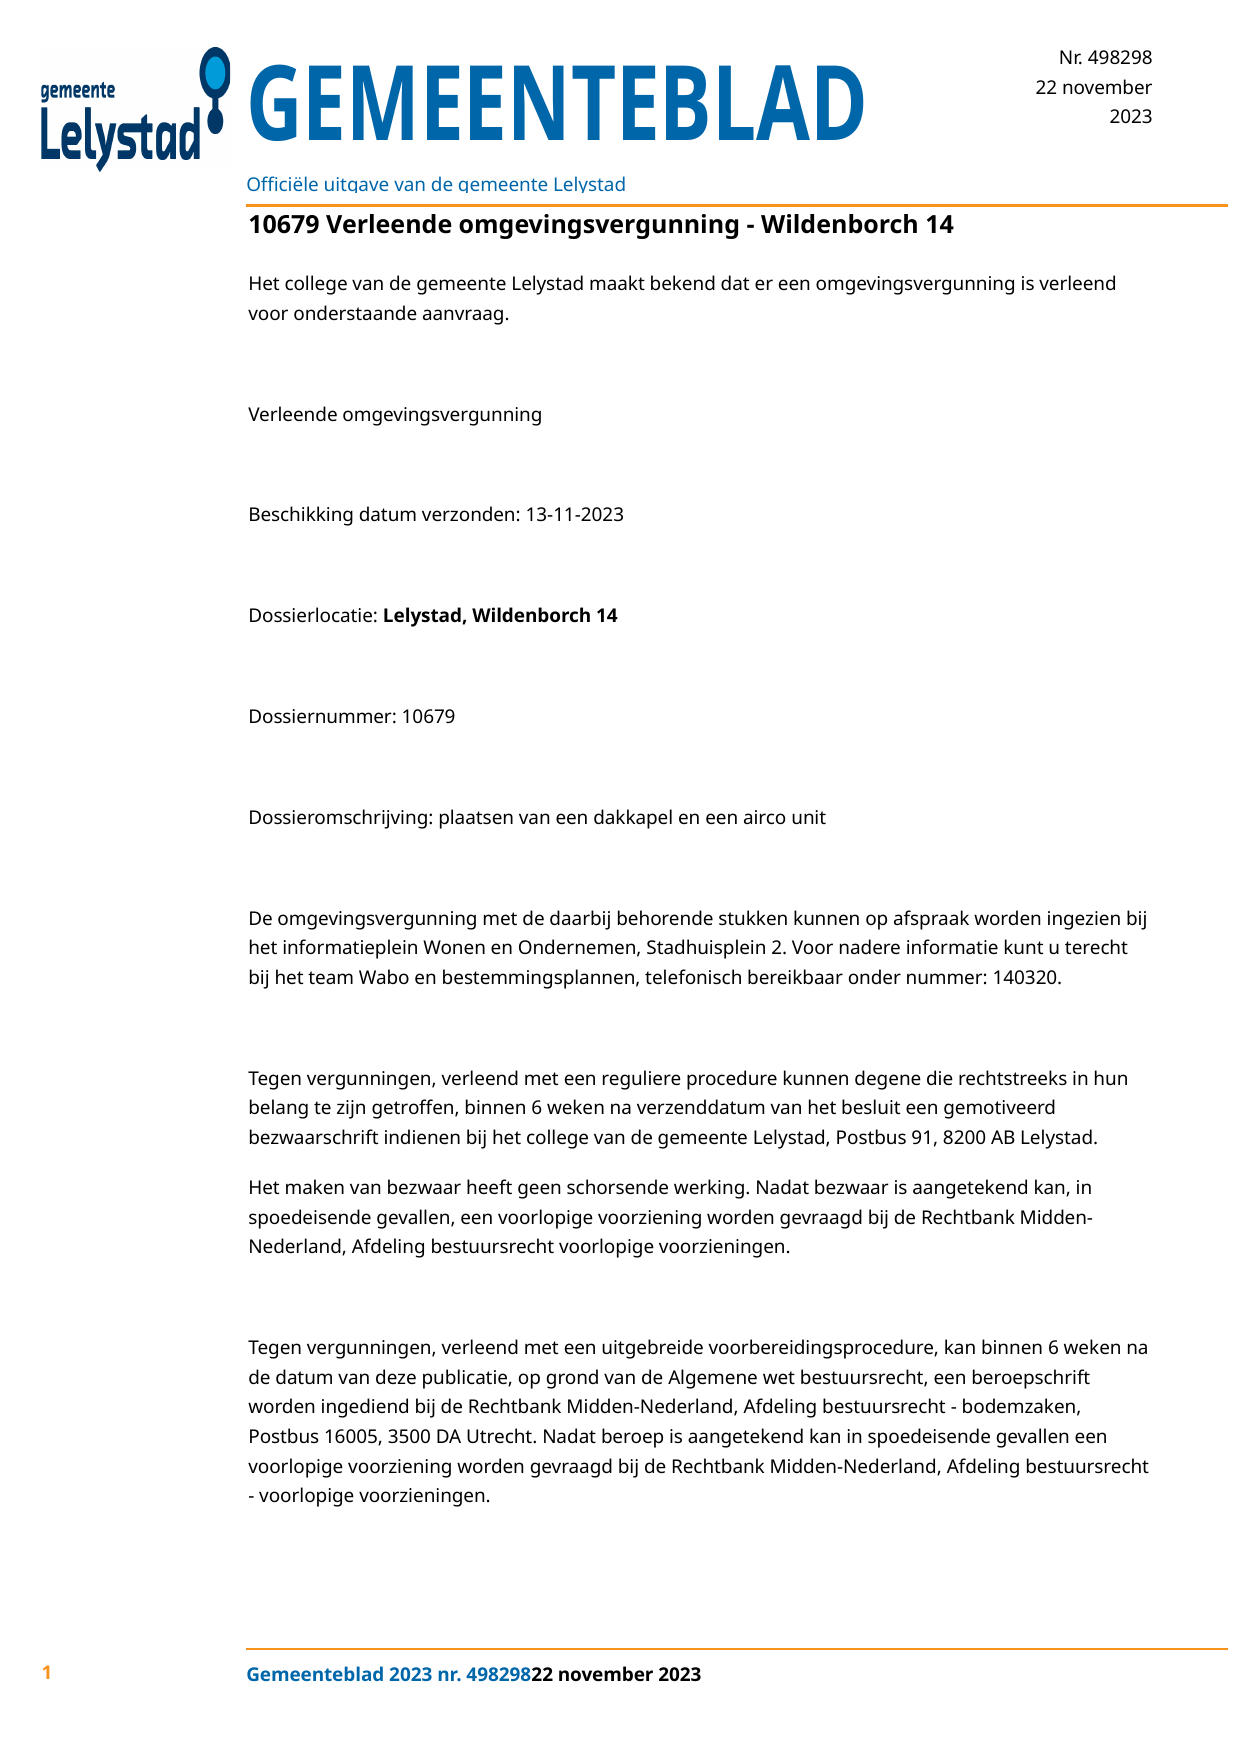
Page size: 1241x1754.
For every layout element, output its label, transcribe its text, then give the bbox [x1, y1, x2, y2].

text Beschikking datum verzonden: 13-11-2023 [248, 502, 1152, 527]
text Tegen vergunningen, verleend met een uitgebreide voorbereidingsprocedure, kan binnen 6 weken na de datum van deze publicatie, op grond van de Algemene wet bestuursrecht, een beroepschrift worden ingediend bij de Rechtbank Midden-Nederland, Afdeling bestuursrecht - bodemzaken, Postbus 16005, 3500 DA Utrecht. Nadat beroep is aangetekend kan in spoedeisende gevallen een voorlopige voorziening worden gevraagd bij de Rechtbank Midden-Nederland, Afdeling bestuursrecht - voorlopige voorzieningen. [248, 1334, 1152, 1508]
text Dossiernummer: 10679 [248, 703, 1152, 729]
text Dossieromschrijving: plaatsen van een dakkapel en een airco unit [248, 804, 1152, 830]
picture [41, 47, 231, 172]
text De omgevingsvergunning met de daarbij behorende stukken kunnen op afspraak worden ingezien bij het informatieplein Wonen en Ondernemen, Stadhuisplein 2. Voor nadere informatie kunt u terecht bij het team Wabo en bestemmingsplannen, telefonisch bereikbaar onder nummer: 140320. [248, 905, 1152, 990]
text Verleende omgevingsvergunning [248, 401, 1152, 426]
text Dossierlocatie: Lelystad, Wildenborch 14 [248, 602, 1152, 628]
text Het college van de gemeente Lelystad maakt bekend dat er een omgevingsvergunning is verleend voor onderstaande aanvraag. [248, 270, 1152, 326]
text Tegen vergunningen, verleend met een reguliere procedure kunnen degene die rechtstreeks in hun belang te zijn getroffen, binnen 6 weken na verzenddatum van het besluit een gemotiveerd bezwaarschrift indienen bij het college van de gemeente Lelystad, Postbus 91, 8200 AB Lelystad. [248, 1065, 1152, 1150]
text Het maken van bezwaar heeft geen schorsende werking. Nadat bezwaar is aangetekend kan, in spoedeisende gevallen, een voorlopige voorziening worden gevraagd bij de Rechtbank Midden-Nederland, Afdeling bestuursrecht voorlopige voorzieningen. [248, 1174, 1152, 1259]
text 10679 Verleende omgevingsvergunning - Wildenborch 14 [248, 207, 1152, 241]
